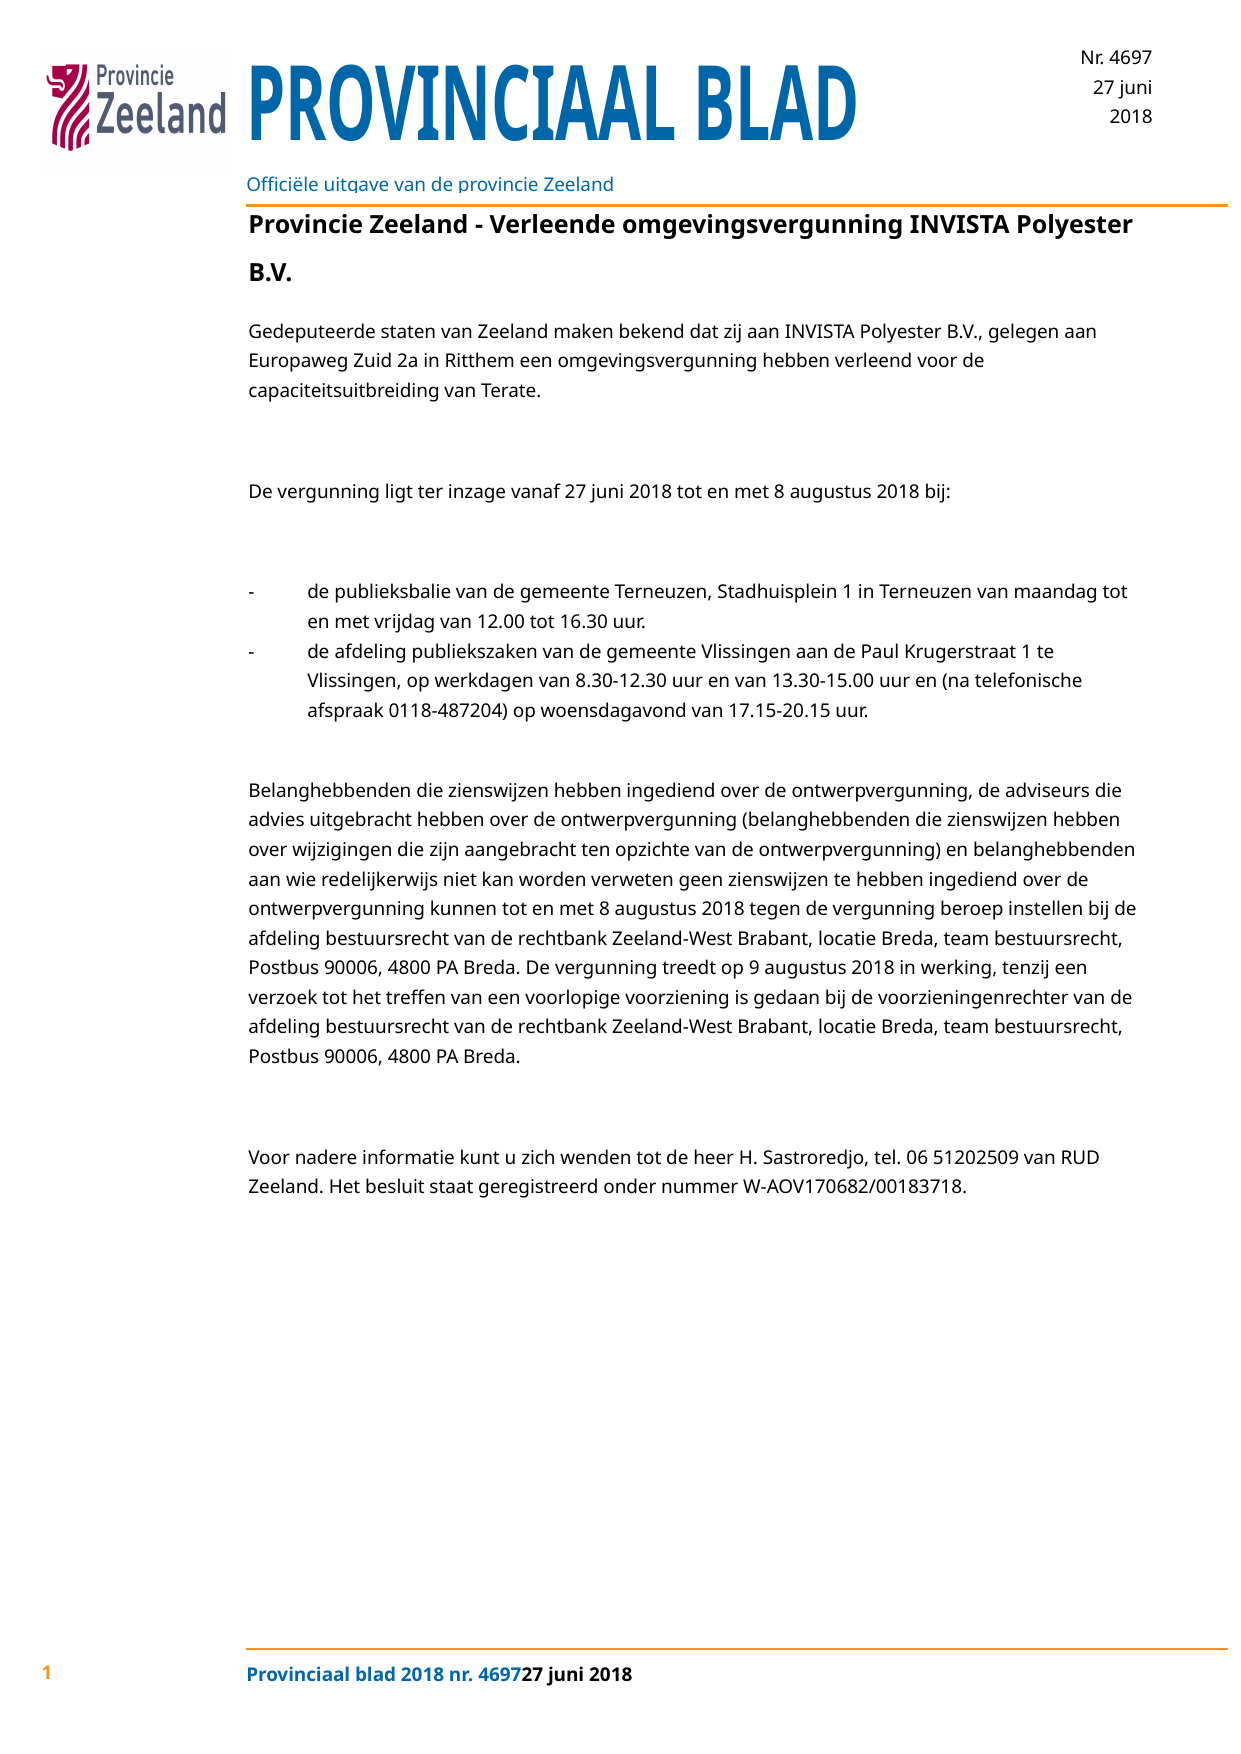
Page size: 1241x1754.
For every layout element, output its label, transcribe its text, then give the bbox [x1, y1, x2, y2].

text De vergunning ligt ter inzage vanaf 27 juni 2018 tot en met 8 augustus 2018 bij: [248, 478, 1152, 504]
text Voor nadere informatie kunt u zich wenden tot de heer H. Sastroredjo, tel. 06 51202509 van RUD Zeeland. Het besluit staat geregistreerd onder nummer W-AOV170682/00183718. [248, 1144, 1152, 1199]
picture [41, 47, 231, 172]
list de publieksbalie van de gemeente Terneuzen, Stadhuisplein 1 in Terneuzen van maandag tot en met vrijdag van 12.00 tot 16.30 uur. [248, 579, 1152, 634]
text Belanghebbenden die zienswijzen hebben ingediend over de ontwerpvergunning, de adviseurs die advies uitgebracht hebben over de ontwerpvergunning (belanghebbenden die zienswijzen hebben over wijzigingen die zijn aangebracht ten opzichte van de ontwerpvergunning) en belanghebbenden aan wie redelijkerwijs niet kan worden verweten geen zienswijzen te hebben ingediend over de ontwerpvergunning kunnen tot en met 8 augustus 2018 tegen de vergunning beroep instellen bij de afdeling bestuursrecht van de rechtbank Zeeland-West Brabant, locatie Breda, team bestuursrecht, Postbus 90006, 4800 PA Breda. De vergunning treedt op 9 augustus 2018 in werking, tenzij een verzoek tot het treffen van een voorlopige voorziening is gedaan bij de voorzieningenrechter van de afdeling bestuursrecht van de rechtbank Zeeland-West Brabant, locatie Breda, team bestuursrecht, Postbus 90006, 4800 PA Breda. [248, 777, 1152, 1069]
list de afdeling publiekszaken van de gemeente Vlissingen aan de Paul Krugerstraat 1 te Vlissingen, op werkdagen van 8.30-12.30 uur en van 13.30-15.00 uur en (na telefonische afspraak 0118-487204) op woensdagavond van 17.15-20.15 uur. [248, 638, 1152, 723]
text Gedeputeerde staten van Zeeland maken bekend dat zij aan INVISTA Polyester B.V., gelegen aan Europaweg Zuid 2a in Ritthem een omgevingsvergunning hebben verleend voor de capaciteitsuitbreiding van Terate. [248, 318, 1152, 403]
text Provincie Zeeland - Verleende omgevingsvergunning INVISTA Polyester B.V. [248, 207, 1152, 288]
